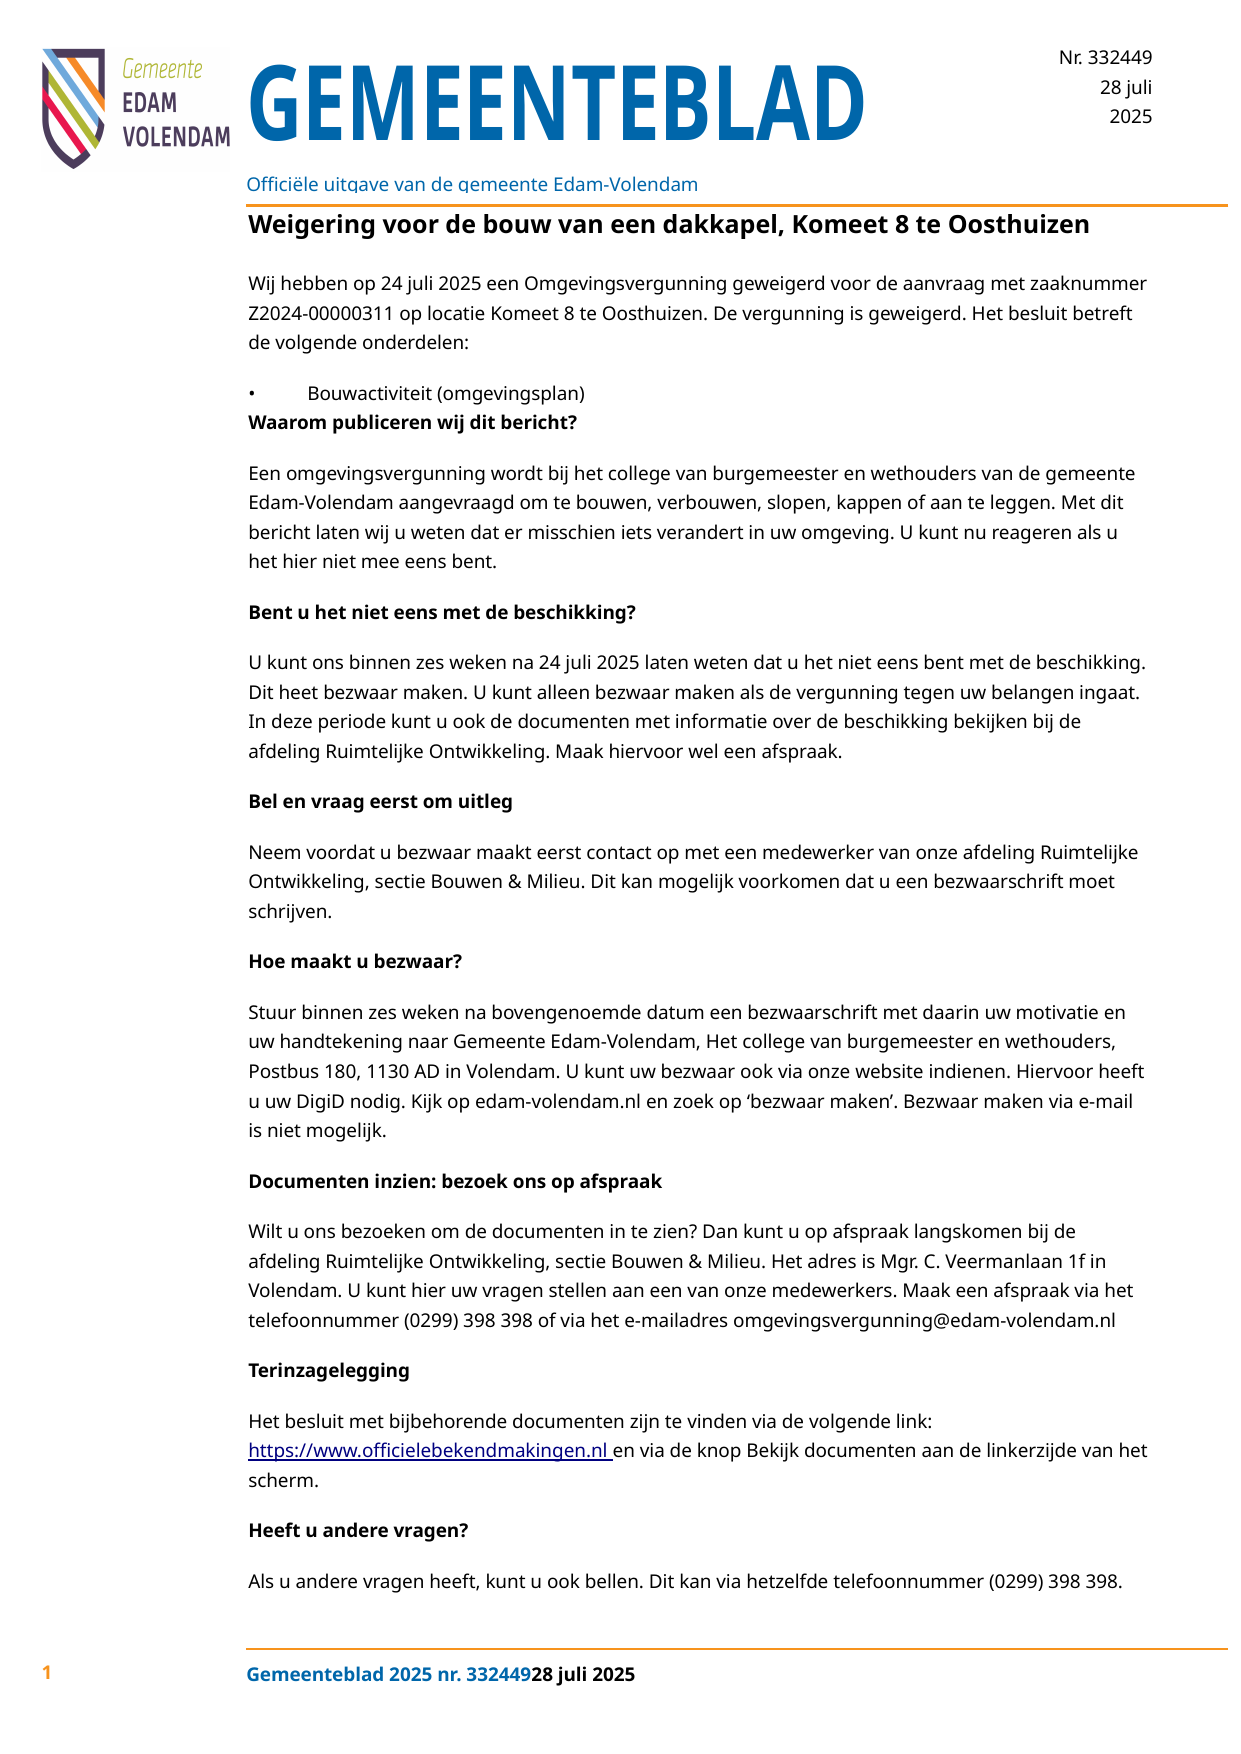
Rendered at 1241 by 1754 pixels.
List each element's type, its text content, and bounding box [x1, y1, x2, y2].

text Heeft u andere vragen? [248, 1517, 1152, 1543]
text Als u andere vragen heeft, kunt u ook bellen. Dit kan via hetzelfde telefoonnummer (0299) 398 398. [248, 1568, 1152, 1593]
text Wij hebben op 24 juli 2025 een Omgevingsvergunning geweigerd voor de aanvraag met zaaknummer Z2024-00000311 op locatie Komeet 8 te Oosthuizen. De vergunning is geweigerd. Het besluit betreft de volgende onderdelen: [248, 270, 1152, 355]
text Bent u het niet eens met de beschikking? [248, 599, 1152, 625]
text Wilt u ons bezoeken om de documenten in te zien? Dan kunt u op afspraak langskomen bij de afdeling Ruimtelijke Ontwikkeling, sectie Bouwen & Milieu. Het adres is Mgr. C. Veermanlaan 1f in Volendam. U kunt hier uw vragen stellen aan een van onze medewerkers. Maak een afspraak via het telefoonnummer (0299) 398 398 of via het e-mailadres omgevingsvergunning@edam-volendam.nl [248, 1218, 1152, 1333]
text Bel en vraag eerst om uitleg [248, 789, 1152, 814]
list Bouwactiviteit (omgevingsplan) [248, 380, 1152, 406]
text U kunt ons binnen zes weken na 24 juli 2025 laten weten dat u het niet eens bent met de beschikking. Dit heet bezwaar maken. U kunt alleen bezwaar maken als de vergunning tegen uw belangen ingaat. In deze periode kunt u ook de documenten met informatie over de beschikking bekijken bij de afdeling Ruimtelijke Ontwikkeling. Maak hiervoor wel een afspraak. [248, 649, 1152, 764]
text Weigering voor de bouw van een dakkapel, Komeet 8 te Oosthuizen [248, 207, 1152, 241]
text Terinzagelegging [248, 1357, 1152, 1383]
text Documenten inzien: bezoek ons op afspraak [248, 1168, 1152, 1193]
picture [41, 47, 231, 172]
text Stuur binnen zes weken na bovengenoemde datum een bezwaarschrift met daarin uw motivatie en uw handtekening naar Gemeente Edam-Volendam, Het college van burgemeester en wethouders, Postbus 180, 1130 AD in Volendam. U kunt uw bezwaar ook via onze website indienen. Hiervoor heeft u uw DigiD nodig. Kijk op edam-volendam.nl en zoek op ‘bezwaar maken’. Bezwaar maken via e-mail is niet mogelijk. [248, 999, 1152, 1143]
text Hoe maakt u bezwaar? [248, 949, 1152, 974]
text Een omgevingsvergunning wordt bij het college van burgemeester en wethouders van de gemeente Edam-Volendam aangevraagd om te bouwen, verbouwen, slopen, kappen of aan te leggen. Met dit bericht laten wij u weten dat er misschien iets verandert in uw omgeving. U kunt nu reageren als u het hier niet mee eens bent. [248, 460, 1152, 574]
text Het besluit met bijbehorende documenten zijn te vinden via de volgende link: https://www.officielebekendmakingen.nl en via de knop Bekijk documenten aan de linkerzijde van het scherm. [248, 1408, 1152, 1493]
text Waarom publiceren wij dit bericht? [248, 409, 1152, 435]
text Neem voordat u bezwaar maakt eerst contact op met een medewerker van onze afdeling Ruimtelijke Ontwikkeling, sectie Bouwen & Milieu. Dit kan mogelijk voorkomen dat u een bezwaarschrift moet schrijven. [248, 839, 1152, 924]
